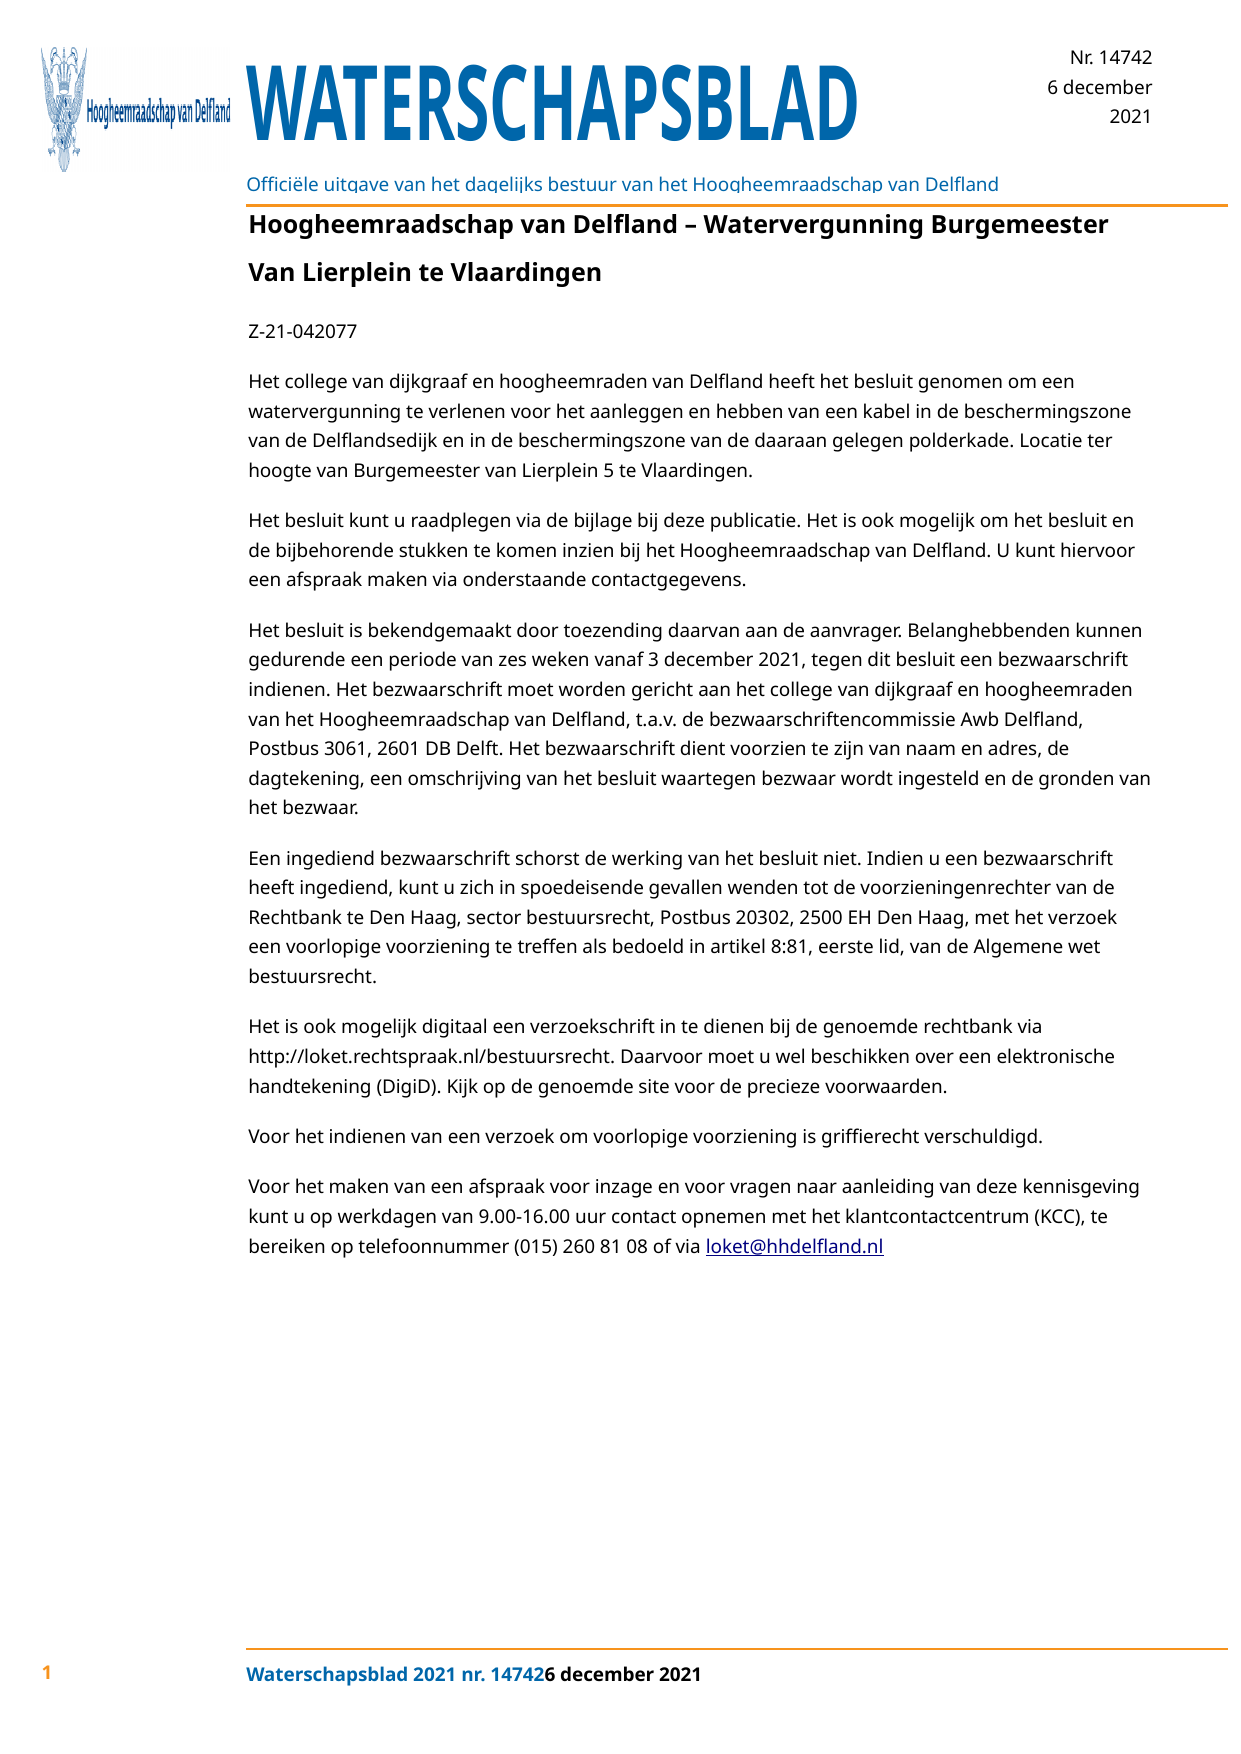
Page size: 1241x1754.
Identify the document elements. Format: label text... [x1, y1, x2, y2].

picture [41, 47, 231, 172]
text Het is ook mogelijk digitaal een verzoekschrift in te dienen bij de genoemde rechtbank via http://loket.rechtspraak.nl/bestuursrecht. Daarvoor moet u wel beschikken over een elektronische handtekening (DigiD). Kijk op de genoemde site voor de precieze voorwaarden. [248, 1014, 1152, 1099]
text Hoogheemraadschap van Delfland – Watervergunning Burgemeester Van Lierplein te Vlaardingen [248, 207, 1152, 288]
text Het besluit is bekendgemaakt door toezending daarvan aan de aanvrager. Belanghebbenden kunnen gedurende een periode van zes weken vanaf 3 december 2021, tegen dit besluit een bezwaarschrift indienen. Het bezwaarschrift moet worden gericht aan het college van dijkgraaf en hoogheemraden van het Hoogheemraadschap van Delfland, t.a.v. de bezwaarschriftencommissie Awb Delfland, Postbus 3061, 2601 DB Delft. Het bezwaarschrift dient voorzien te zijn van naam en adres, de dagtekening, een omschrijving van het besluit waartegen bezwaar wordt ingesteld en de gronden van het bezwaar. [248, 617, 1152, 820]
text Voor het maken van een afspraak voor inzage en voor vragen naar aanleiding van deze kennisgeving kunt u op werkdagen van 9.00-16.00 uur contact opnemen met het klantcontactcentrum (KCC), te bereiken op telefoonnummer (015) 260 81 08 of via loket@hhdelfland.nl [248, 1174, 1152, 1259]
text Z-21-042077 [248, 318, 1152, 344]
text Het college van dijkgraaf en hoogheemraden van Delfland heeft het besluit genomen om een watervergunning te verlenen voor het aanleggen en hebben van een kabel in de beschermingszone van de Delflandsedijk en in de beschermingszone van de daaraan gelegen polderkade. Locatie ter hoogte van Burgemeester van Lierplein 5 te Vlaardingen. [248, 368, 1152, 483]
text Een ingediend bezwaarschrift schorst de werking van het besluit niet. Indien u een bezwaarschrift heeft ingediend, kunt u zich in spoedeisende gevallen wenden tot de voorzieningenrechter van de Rechtbank te Den Haag, sector bestuursrecht, Postbus 20302, 2500 EH Den Haag, met het verzoek een voorlopige voorziening te treffen als bedoeld in artikel 8:81, eerste lid, van de Algemene wet bestuursrecht. [248, 845, 1152, 989]
text Voor het indienen van een verzoek om voorlopige voorziening is griffierecht verschuldigd. [248, 1123, 1152, 1149]
text Het besluit kunt u raadplegen via de bijlage bij deze publicatie. Het is ook mogelijk om het besluit en de bijbehorende stukken te komen inzien bij het Hoogheemraadschap van Delfland. U kunt hiervoor een afspraak maken via onderstaande contactgegevens. [248, 507, 1152, 592]
